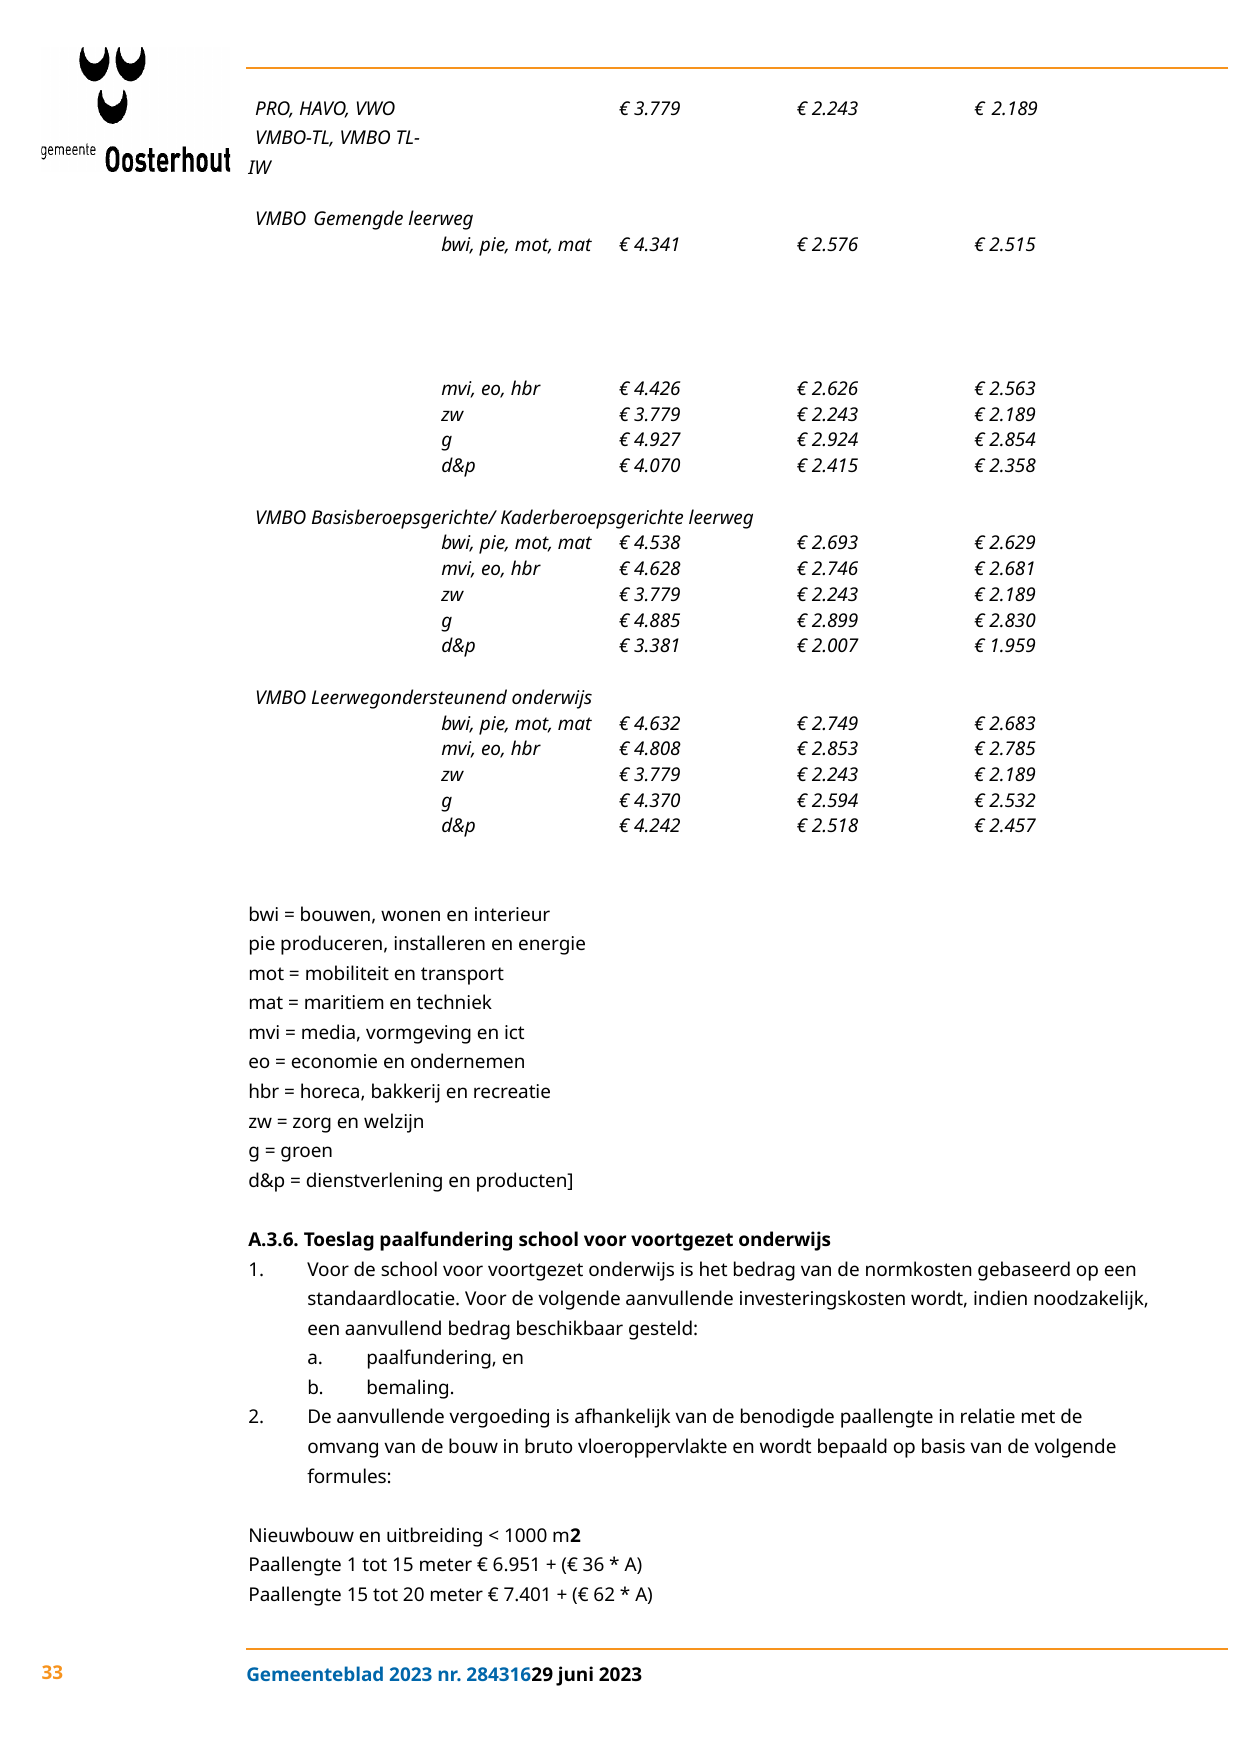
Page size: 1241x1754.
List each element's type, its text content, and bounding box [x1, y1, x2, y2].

table_cell € 2.518 [796, 813, 974, 838]
table_cell € 2.853 [796, 735, 974, 761]
table_cell [248, 375, 441, 401]
table_cell [248, 453, 441, 478]
table_cell € 2.189 [974, 401, 1152, 427]
text Paallengte 1 tot 15 meter € 6.951 + (€ 36 * A) [248, 1552, 1152, 1577]
text hbr = horeca, bakkerij en recreatie [248, 1078, 1152, 1104]
text eo = economie en ondernemen [248, 1049, 1152, 1074]
table_cell € 2.189 [974, 761, 1152, 787]
table_cell € 2.629 [974, 530, 1152, 555]
table_cell € 2.243 [796, 581, 974, 607]
table_cell [248, 607, 441, 632]
table_cell d&p [441, 633, 619, 658]
text mvi = media, vormgeving en ict [248, 1019, 1152, 1045]
table_cell € 2.457 [974, 813, 1152, 838]
table_cell [441, 95, 619, 180]
table_cell € 2.189 [974, 581, 1152, 607]
table_cell [248, 581, 441, 607]
table_cell € 2.243 [796, 95, 974, 180]
table_cell € 2.594 [796, 787, 974, 813]
table_cell mvi, eo, hbr [441, 375, 619, 401]
table_cell € 4.370 [619, 787, 796, 813]
text bwi = bouwen, wonen en interieur [248, 901, 1152, 926]
table_cell € 3.779 [619, 581, 796, 607]
table_cell € 2.899 [796, 607, 974, 632]
text zw = zorg en welzijn [248, 1108, 1152, 1133]
text d&p = dienstverlening en producten] [248, 1167, 1152, 1193]
table_cell € 4.341 [619, 231, 796, 375]
table_cell € 2.749 [796, 710, 974, 735]
table_cell € 4.070 [619, 453, 796, 478]
table_cell € 4.632 [619, 710, 796, 735]
table_cell VMBO Leerwegondersteunend onderwijs [248, 684, 1152, 710]
table_cell VMBO Gemengde leerweg [248, 205, 1152, 231]
text mot = mobiliteit en transport [248, 960, 1152, 986]
table_cell € 2.532 [974, 787, 1152, 813]
text mat = maritiem en techniek [248, 989, 1152, 1015]
table_cell € 4.628 [619, 555, 796, 581]
table_cell [248, 761, 441, 787]
table_cell PRO, HAVO, VWO VMBO-TL, VMBO TL-IW [248, 95, 441, 180]
table_cell bwi, pie, mot, mat [441, 710, 619, 735]
table_cell € 2.785 [974, 735, 1152, 761]
list paalfundering, en [307, 1344, 1152, 1370]
table_cell [248, 555, 441, 581]
table_cell € 3.779 [619, 761, 796, 787]
table_cell € 2.243 [796, 761, 974, 787]
table_cell € 1.959 [974, 633, 1152, 658]
table_cell [248, 530, 441, 555]
text g = groen [248, 1137, 1152, 1163]
table_cell € 4.426 [619, 375, 796, 401]
table_cell [248, 427, 441, 452]
table_cell mvi, eo, hbr [441, 555, 619, 581]
table_cell € 2.683 [974, 710, 1152, 735]
table_cell € 2.515 [974, 231, 1152, 375]
table_cell € 4.538 [619, 530, 796, 555]
table_cell [248, 710, 441, 735]
table_cell € 2.189 [974, 95, 1152, 180]
text A.3.6. Toeslag paalfundering school voor voortgezet onderwijs [248, 1226, 1152, 1252]
table_cell [248, 633, 441, 658]
table_cell [248, 401, 441, 427]
table_cell € 2.854 [974, 427, 1152, 452]
table_cell € 4.927 [619, 427, 796, 452]
table_cell [248, 813, 441, 838]
text Nieuwbouw en uitbreiding < 1000 m2 [248, 1522, 1152, 1548]
table_cell € 3.779 [619, 401, 796, 427]
table_cell [248, 787, 441, 813]
table_cell € 2.830 [974, 607, 1152, 632]
picture [41, 47, 231, 172]
table_cell [248, 231, 441, 375]
table_cell € 2.924 [796, 427, 974, 452]
table_cell € 2.693 [796, 530, 974, 555]
text Paallengte 15 tot 20 meter € 7.401 + (€ 62 * A) [248, 1581, 1152, 1607]
table_cell € 2.746 [796, 555, 974, 581]
table_cell € 2.681 [974, 555, 1152, 581]
list bemaling. [307, 1374, 1152, 1400]
table_cell VMBO Basisberoepsgerichte/ Kaderberoepsgerichte leerweg [248, 504, 1152, 529]
table_cell mvi, eo, hbr [441, 735, 619, 761]
table_cell bwi, pie, mot, mat [441, 231, 619, 375]
table_cell [248, 478, 1152, 504]
table_cell € 2.576 [796, 231, 974, 375]
table_cell g [441, 607, 619, 632]
table_cell € 2.243 [796, 401, 974, 427]
list Voor de school voor voortgezet onderwijs is het bedrag van de normkosten gebaseerd op een standaardlocatie. Voor de volgende aanvullende investeringskosten wordt, indien noodzakelijk, een aanvullend bedrag beschikbaar gesteld: [248, 1256, 1152, 1341]
table_cell € 2.415 [796, 453, 974, 478]
table_cell [248, 658, 1152, 684]
table_cell d&p [441, 453, 619, 478]
table_cell € 2.358 [974, 453, 1152, 478]
table_cell zw [441, 761, 619, 787]
table_cell € 2.563 [974, 375, 1152, 401]
table_cell g [441, 787, 619, 813]
table_cell g [441, 427, 619, 452]
list De aanvullende vergoeding is afhankelijk van de benodigde paallengte in relatie met de omvang van de bouw in bruto vloeroppervlakte en wordt bepaald op basis van de volgende formules: [248, 1404, 1152, 1488]
table_cell zw [441, 401, 619, 427]
table_cell d&p [441, 813, 619, 838]
table_cell zw [441, 581, 619, 607]
table_cell € 4.808 [619, 735, 796, 761]
table_cell bwi, pie, mot, mat [441, 530, 619, 555]
table_cell [248, 180, 1152, 205]
text pie produceren, installeren en energie [248, 930, 1152, 956]
table_cell € 3.381 [619, 633, 796, 658]
table_cell € 4.242 [619, 813, 796, 838]
table_cell € 2.626 [796, 375, 974, 401]
table_cell [248, 735, 441, 761]
table_cell € 4.885 [619, 607, 796, 632]
table_cell € 3.779 [619, 95, 796, 180]
table_cell € 2.007 [796, 633, 974, 658]
